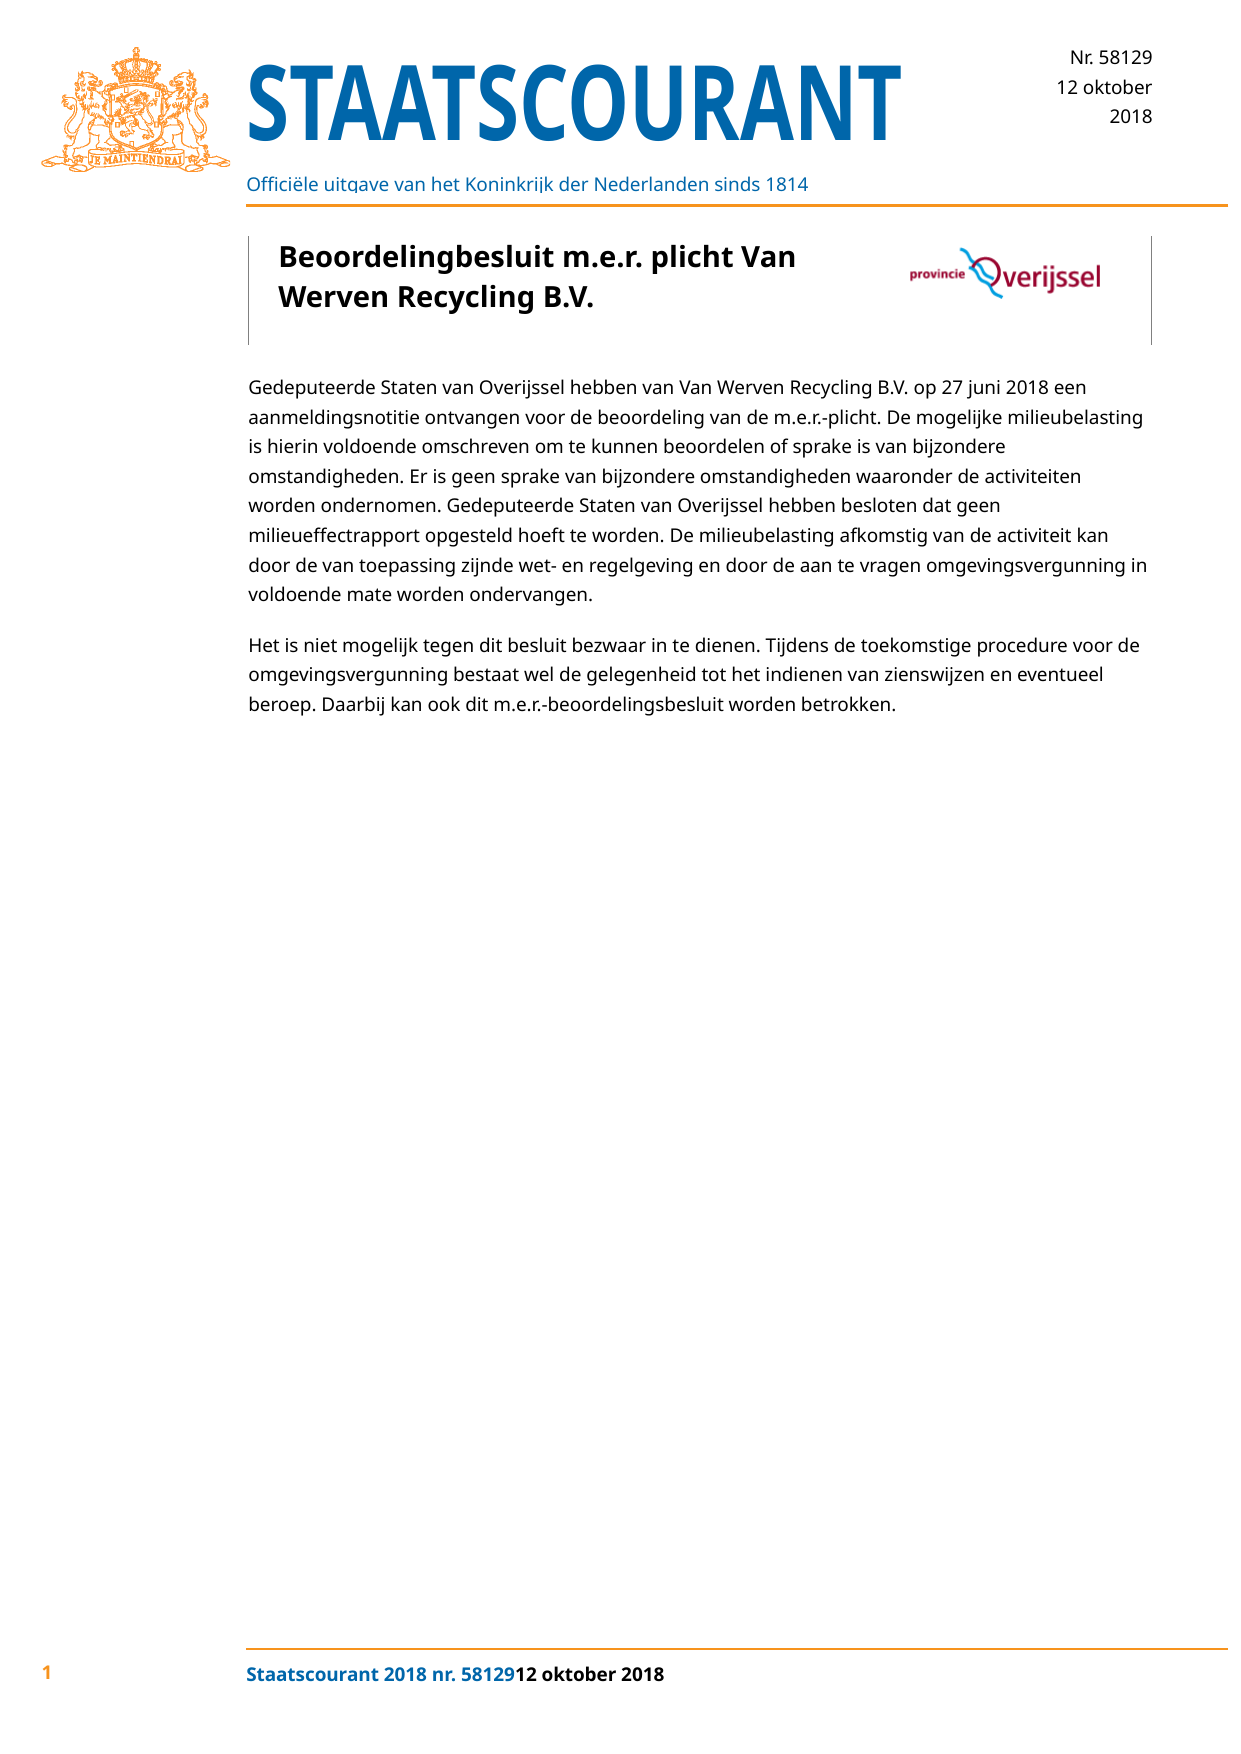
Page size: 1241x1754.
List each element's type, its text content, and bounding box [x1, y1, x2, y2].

picture [882, 236, 1119, 314]
picture [41, 47, 231, 172]
text Het is niet mogelijk tegen dit besluit bezwaar in te dienen. Tijdens de toekomstige procedure voor de omgevingsvergunning bestaat wel de gelegenheid tot het indienen van zienswijzen en eventueel beroep. Daarbij kan ook dit m.e.r.-beoordelingsbesluit worden betrokken. [248, 632, 1152, 717]
table_header Beoordelingbesluit m.e.r. plicht Van Werven Recycling B.V. [249, 236, 850, 345]
text Gedeputeerde Staten van Overijssel hebben van Van Werven Recycling B.V. op 27 juni 2018 een aanmeldingsnotitie ontvangen voor de beoordeling van de m.e.r.-plicht. De mogelijke milieubelasting is hierin voldoende omschreven om te kunnen beoordelen of sprake is van bijzondere omstandigheden. Er is geen sprake van bijzondere omstandigheden waaronder de activiteiten worden ondernomen. Gedeputeerde Staten van Overijssel hebben besloten dat geen milieueffectrapport opgesteld hoeft te worden. De milieubelasting afkomstig van de activiteit kan door de van toepassing zijnde wet- en regelgeving en door de aan te vragen omgevingsvergunning in voldoende mate worden ondervangen. [248, 374, 1152, 607]
table_header [850, 236, 1151, 345]
